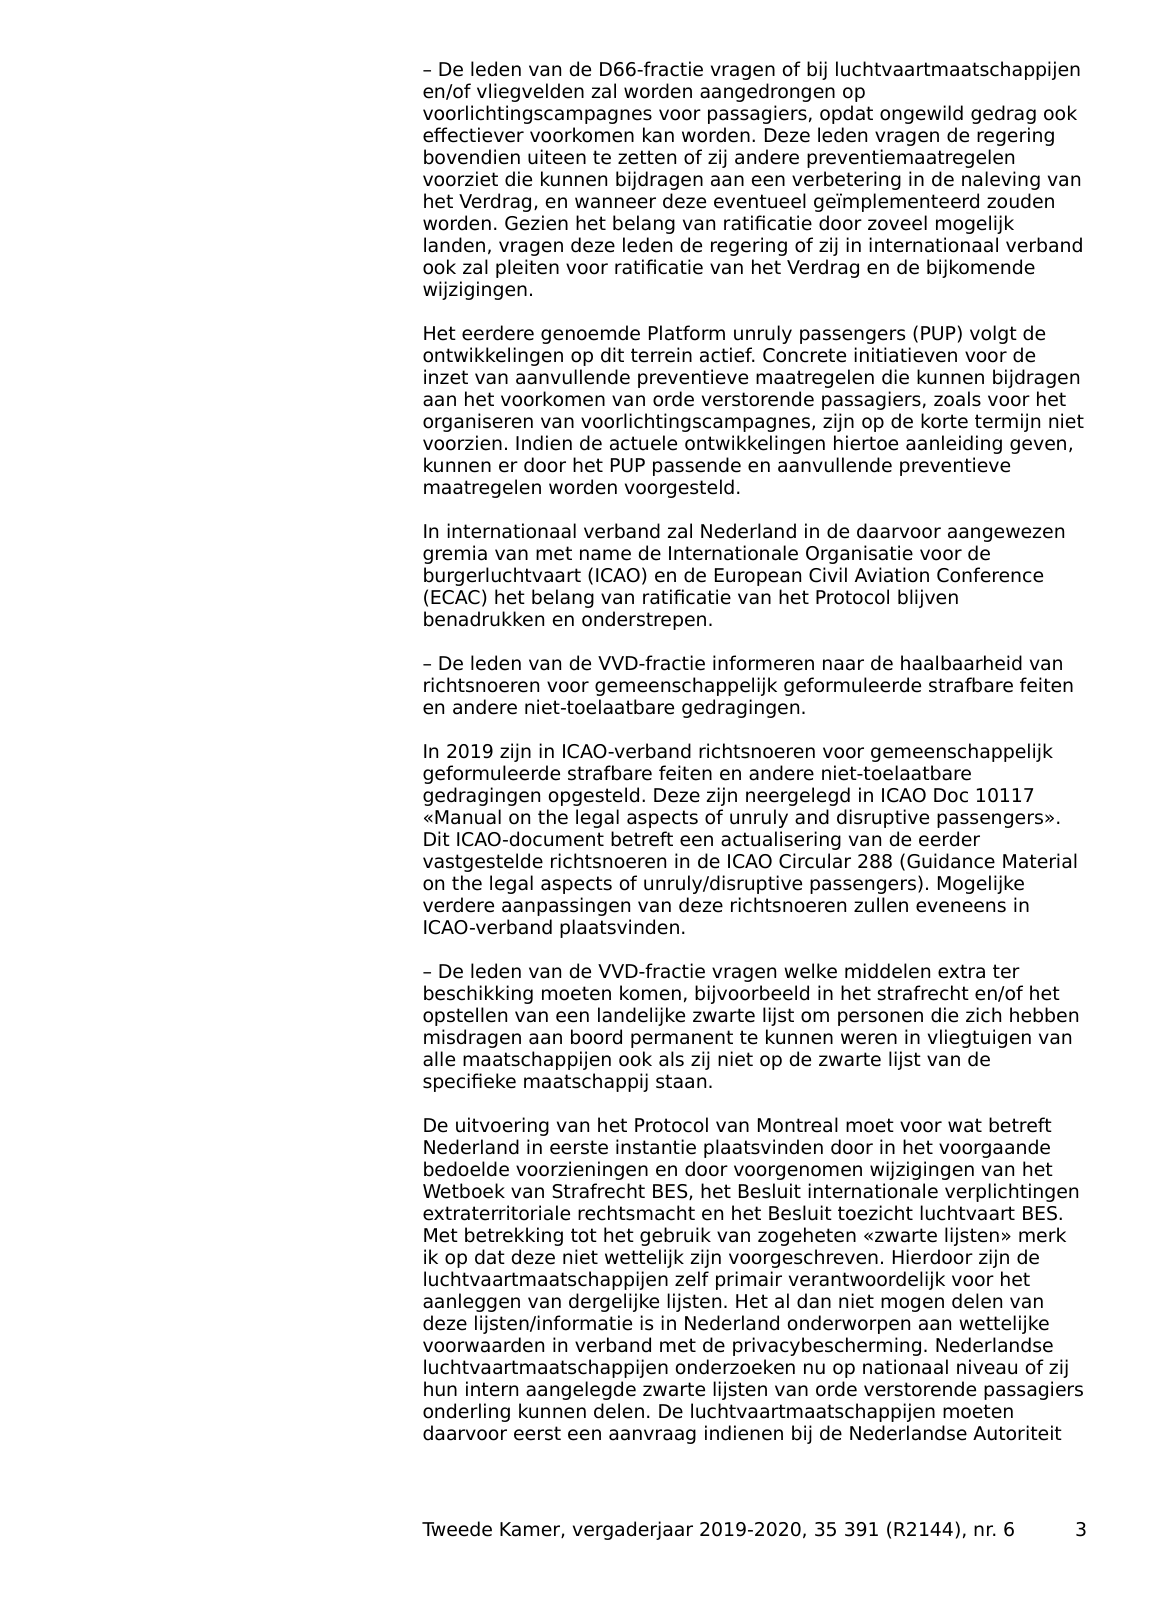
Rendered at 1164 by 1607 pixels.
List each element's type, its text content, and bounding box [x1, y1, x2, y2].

text Met betrekking tot het gebruik van zogeheten «zwarte lijsten» merk ik op dat deze niet wettelijk zijn voorgeschreven. Hierdoor zijn de luchtvaartmaatschappijen zelf primair verantwoordelijk voor het aanleggen van dergelijke lijsten. Het al dan niet mogen delen van deze lijsten/informatie is in Nederland onderworpen aan wettelijke voorwaarden in verband met de privacybescherming. Nederlandse luchtvaartmaatschappijen onderzoeken nu op nationaal niveau of zij hun intern aangelegde zwarte lijsten van orde verstorende passagiers onderling kunnen delen. De luchtvaartmaatschappijen moeten daarvoor eerst een aanvraag indienen bij de Nederlandse Autoriteit [422, 1225, 1087, 1445]
text De uitvoering van het Protocol van Montreal moet voor wat betreft Nederland in eerste instantie plaatsvinden door in het voorgaande bedoelde voorzieningen en door voorgenomen wijzigingen van het Wetboek van Strafrecht BES, het Besluit internationale verplichtingen extraterritoriale rechtsmacht en het Besluit toezicht luchtvaart BES. [422, 1115, 1087, 1225]
subtitle – De leden van de VVD-fractie vragen welke middelen extra ter beschikking moeten komen, bijvoorbeeld in het strafrecht en/of het opstellen van een landelijke zwarte lijst om personen die zich hebben misdragen aan boord permanent te kunnen weren in vliegtuigen van alle maatschappijen ook als zij niet op de zwarte lijst van de specifieke maatschappij staan. [422, 961, 1087, 1093]
subtitle – De leden van de D66-fractie vragen of bij luchtvaartmaatschappijen en/of vliegvelden zal worden aangedrongen op voorlichtingscampagnes voor passagiers, opdat ongewild gedrag ook effectiever voorkomen kan worden. Deze leden vragen de regering bovendien uiteen te zetten of zij andere preventiemaatregelen voorziet die kunnen bijdragen aan een verbetering in de naleving van het Verdrag, en wanneer deze eventueel geïmplementeerd zouden worden. Gezien het belang van ratificatie door zoveel mogelijk landen, vragen deze leden de regering of zij in internationaal verband ook zal pleiten voor ratificatie van het Verdrag en de bijkomende wijzigingen. [422, 59, 1087, 301]
text Het eerdere genoemde Platform unruly passengers (PUP) volgt de ontwikkelingen op dit terrein actief. Concrete initiatieven voor de inzet van aanvullende preventieve maatregelen die kunnen bijdragen aan het voorkomen van orde verstorende passagiers, zoals voor het organiseren van voorlichtingscampagnes, zijn op de korte termijn niet voorzien. Indien de actuele ontwikkelingen hiertoe aanleiding geven, kunnen er door het PUP passende en aanvullende preventieve maatregelen worden voorgesteld. [422, 323, 1087, 499]
subtitle – De leden van de VVD-fractie informeren naar de haalbaarheid van richtsnoeren voor gemeenschappelijk geformuleerde strafbare feiten en andere niet-toelaatbare gedragingen. [422, 653, 1087, 719]
text In 2019 zijn in ICAO-verband richtsnoeren voor gemeenschappelijk geformuleerde strafbare feiten en andere niet-toelaatbare gedragingen opgesteld. Deze zijn neergelegd in ICAO Doc 10117 «Manual on the legal aspects of unruly and disruptive passengers». Dit ICAO-document betreft een actualisering van de eerder vastgestelde richtsnoeren in de ICAO Circular 288 (Guidance Material on the legal aspects of unruly/disruptive passengers). Mogelijke verdere aanpassingen van deze richtsnoeren zullen eveneens in ICAO-verband plaatsvinden. [422, 741, 1087, 939]
text In internationaal verband zal Nederland in de daarvoor aangewezen gremia van met name de Internationale Organisatie voor de burgerluchtvaart (ICAO) en de European Civil Aviation Conference (ECAC) het belang van ratificatie van het Protocol blijven benadrukken en onderstrepen. [422, 521, 1087, 631]
